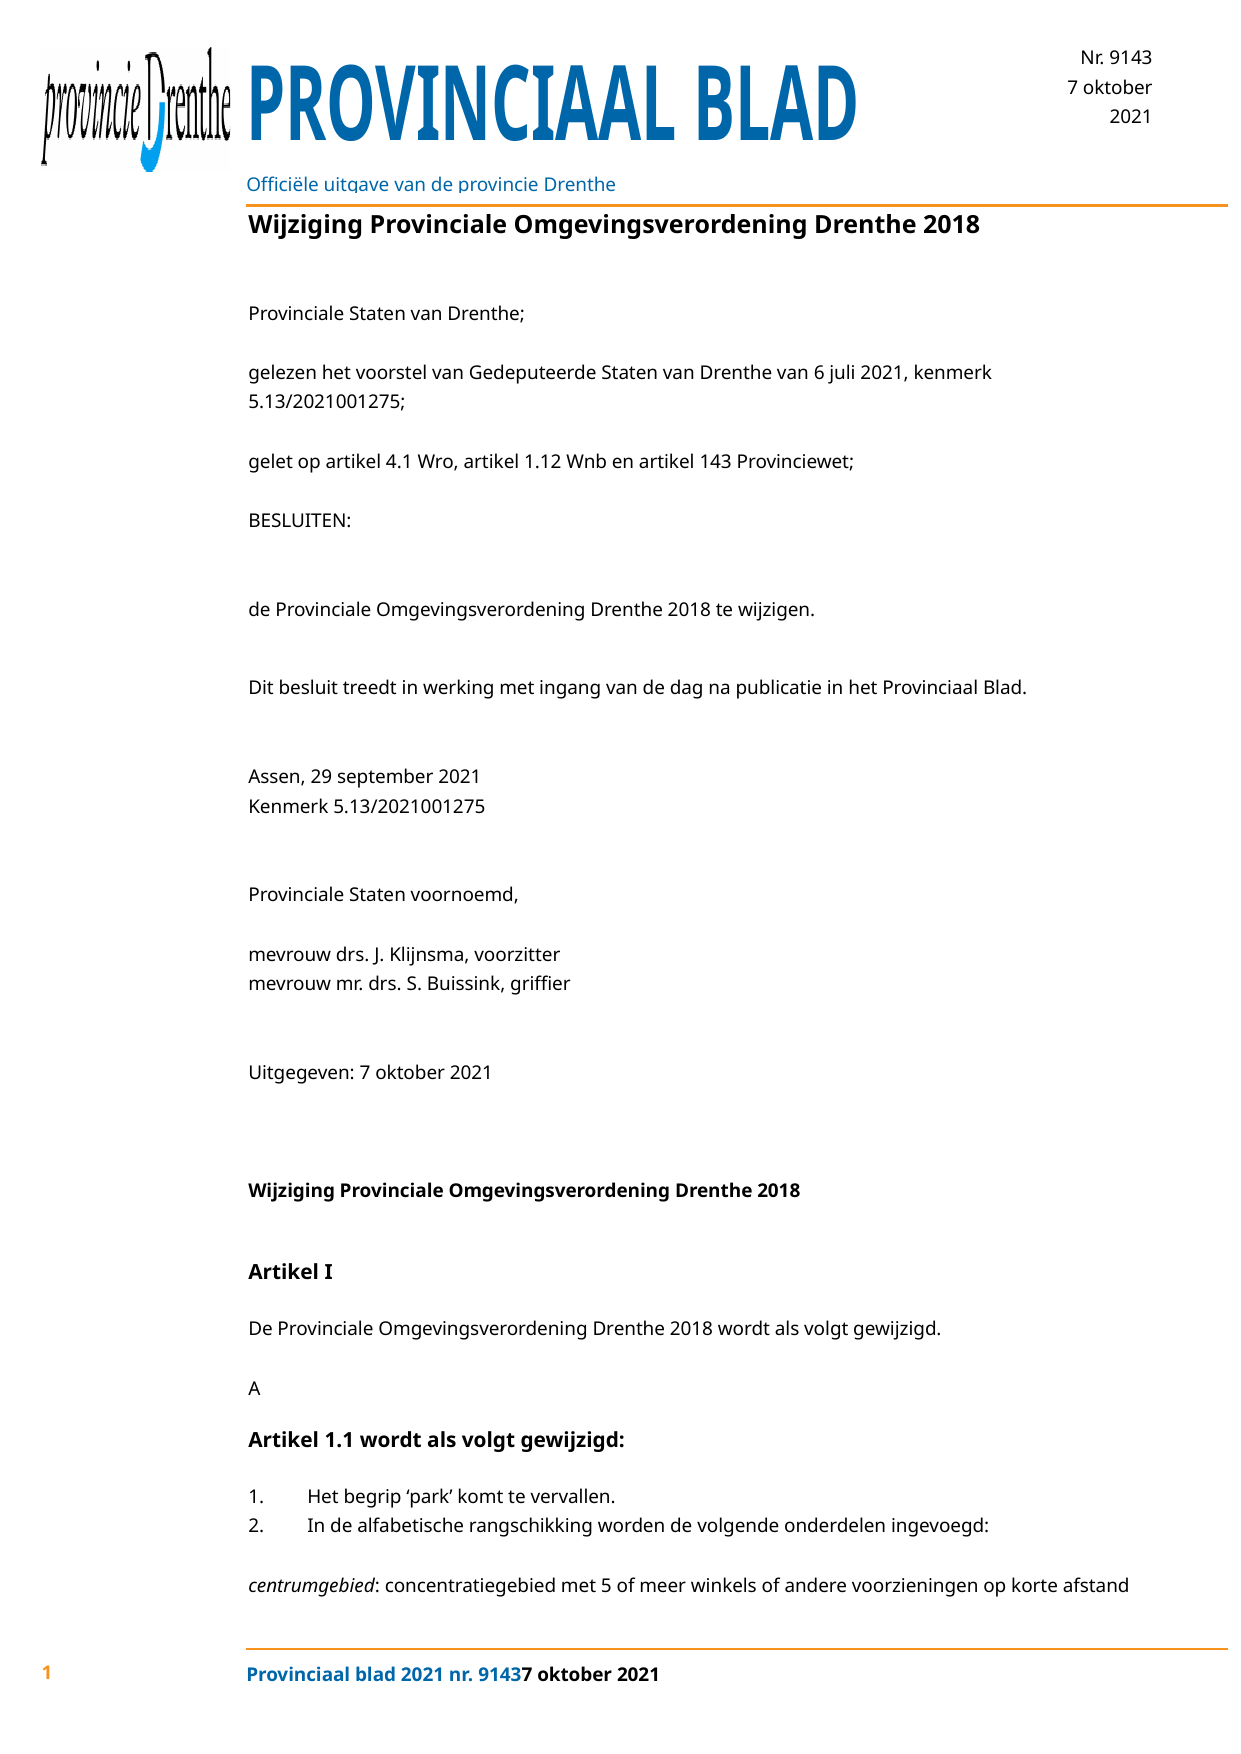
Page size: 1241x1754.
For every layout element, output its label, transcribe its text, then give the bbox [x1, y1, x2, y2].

text gelet op artikel 4.1 Wro, artikel 1.12 Wnb en artikel 143 Provinciewet; [248, 448, 1152, 473]
text Provinciale Staten van Drenthe; [248, 300, 1152, 326]
text Assen, 29 september 2021 [248, 763, 1152, 789]
text Dit besluit treedt in werking met ingang van de dag na publicatie in het Provinciaal Blad. [248, 674, 1152, 700]
text Kenmerk 5.13/2021001275 [248, 793, 1152, 819]
text Artikel I [248, 1257, 1152, 1286]
text de Provinciale Omgevingsverordening Drenthe 2018 te wijzigen. [248, 596, 1152, 621]
text Provinciale Staten voornoemd, [248, 882, 1152, 907]
text Artikel 1.1 wordt als volgt gewijzigd: [248, 1425, 1152, 1453]
picture [41, 47, 231, 172]
text Wijziging Provinciale Omgevingsverordening Drenthe 2018 [248, 207, 1152, 241]
list Het begrip ‘park’ komt te vervallen. [248, 1483, 1152, 1509]
text mevrouw mr. drs. S. Buissink, griffier [248, 970, 1152, 996]
text De Provinciale Omgevingsverordening Drenthe 2018 wordt als volgt gewijzigd. [248, 1316, 1152, 1341]
text A [248, 1375, 1152, 1400]
text Uitgegeven: 7 oktober 2021 [248, 1059, 1152, 1085]
text mevrouw drs. J. Klijnsma, voorzitter [248, 941, 1152, 967]
text centrumgebied: concentratiegebied met 5 of meer winkels of andere voorzieningen op korte afstand [248, 1572, 1152, 1598]
text Wijziging Provinciale Omgevingsverordening Drenthe 2018 [248, 1177, 1152, 1203]
text BESLUITEN: [248, 507, 1152, 533]
text gelezen het voorstel van Gedeputeerde Staten van Drenthe van 6 juli 2021, kenmerk 5.13/2021001275; [248, 359, 1152, 414]
list In de alfabetische rangschikking worden de volgende onderdelen ingevoegd: [248, 1513, 1152, 1538]
